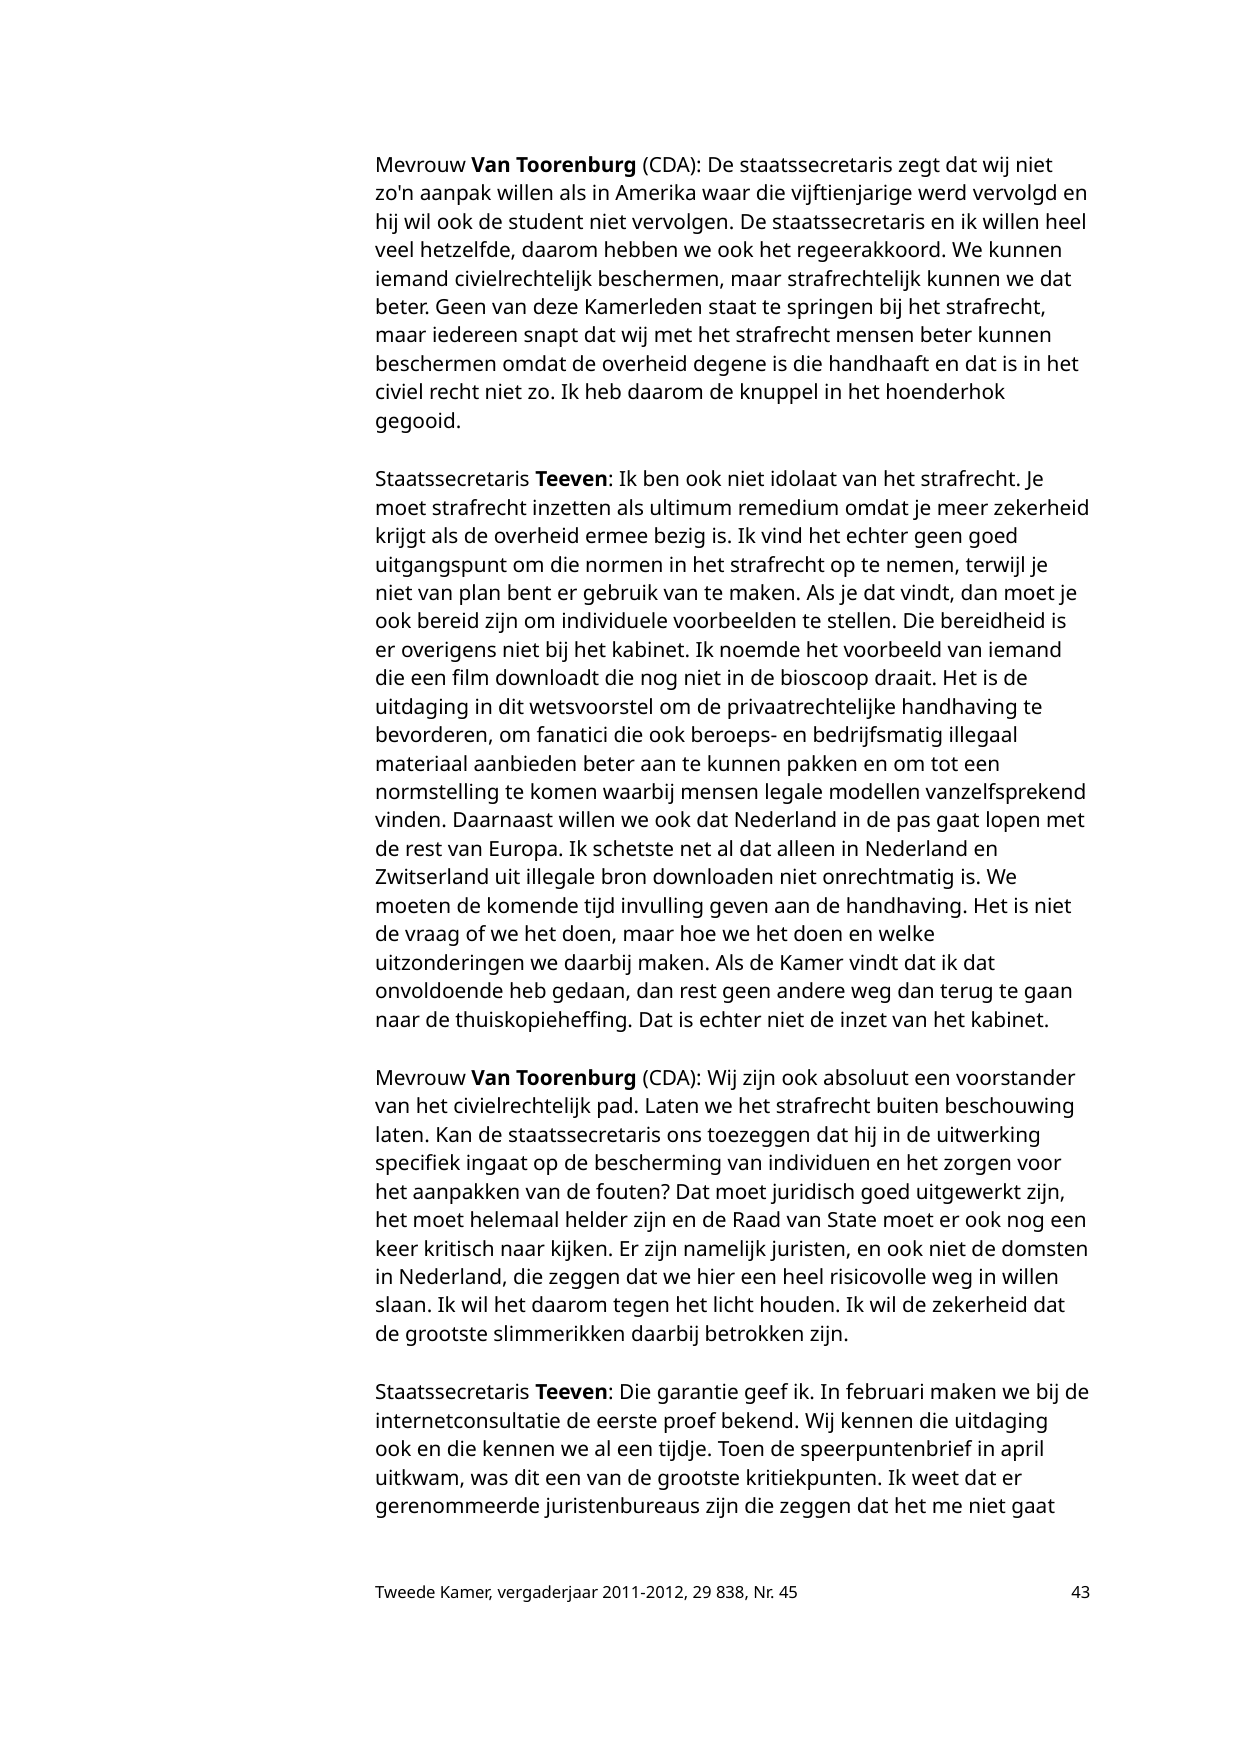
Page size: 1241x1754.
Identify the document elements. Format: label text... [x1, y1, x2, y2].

text Staatssecretaris Teeven: Die garantie geef ik. In februari maken we bij de internetconsultatie de eerste proef bekend. Wij kennen die uitdaging ook en die kennen we al een tijdje. Toen de speerpuntenbrief in april uitkwam, was dit een van de grootste kritiekpunten. Ik weet dat er gerenommeerde juristenbureaus zijn die zeggen dat het me niet gaat [375, 1377, 1090, 1520]
text Mevrouw Van Toorenburg (CDA): Wij zijn ook absoluut een voorstander van het civielrechtelijk pad. Laten we het strafrecht buiten beschouwing laten. Kan de staatssecretaris ons toezeggen dat hij in de uitwerking specifiek ingaat op de bescherming van individuen en het zorgen voor het aanpakken van de fouten? Dat moet juridisch goed uitgewerkt zijn, het moet helemaal helder zijn en de Raad van State moet er ook nog een keer kritisch naar kijken. Er zijn namelijk juristen, en ook niet de domsten in Nederland, die zeggen dat we hier een heel risicovolle weg in willen slaan. Ik wil het daarom tegen het licht houden. Ik wil de zekerheid dat de grootste slimmerikken daarbij betrokken zijn. [375, 1063, 1090, 1347]
text Staatssecretaris Teeven: Ik ben ook niet idolaat van het strafrecht. Je moet strafrecht inzetten als ultimum remedium omdat je meer zekerheid krijgt als de overheid ermee bezig is. Ik vind het echter geen goed uitgangspunt om die normen in het strafrecht op te nemen, terwijl je niet van plan bent er gebruik van te maken. Als je dat vindt, dan moet je ook bereid zijn om individuele voorbeelden te stellen. Die bereidheid is er overigens niet bij het kabinet. Ik noemde het voorbeeld van iemand die een film downloadt die nog niet in de bioscoop draait. Het is de uitdaging in dit wetsvoorstel om de privaatrechtelijke handhaving te bevorderen, om fanatici die ook beroeps- en bedrijfsmatig illegaal materiaal aanbieden beter aan te kunnen pakken en om tot een normstelling te komen waarbij mensen legale modellen vanzelfsprekend vinden. Daarnaast willen we ook dat Nederland in de pas gaat lopen met de rest van Europa. Ik schetste net al dat alleen in Nederland en Zwitserland uit illegale bron downloaden niet onrechtmatig is. We moeten de komende tijd invulling geven aan de handhaving. Het is niet de vraag of we het doen, maar hoe we het doen en welke uitzonderingen we daarbij maken. Als de Kamer vindt dat ik dat onvoldoende heb gedaan, dan rest geen andere weg dan terug te gaan naar de thuiskopieheffing. Dat is echter niet de inzet van het kabinet. [375, 464, 1090, 1033]
text Mevrouw Van Toorenburg (CDA): De staatssecretaris zegt dat wij niet zo'n aanpak willen als in Amerika waar die vijftienjarige werd vervolgd en hij wil ook de student niet vervolgen. De staatssecretaris en ik willen heel veel hetzelfde, daarom hebben we ook het regeerakkoord. We kunnen iemand civielrechtelijk beschermen, maar strafrechtelijk kunnen we dat beter. Geen van deze Kamerleden staat te springen bij het strafrecht, maar iedereen snapt dat wij met het strafrecht mensen beter kunnen beschermen omdat de overheid degene is die handhaaft en dat is in het civiel recht niet zo. Ik heb daarom de knuppel in het hoenderhok gegooid. [375, 150, 1090, 434]
